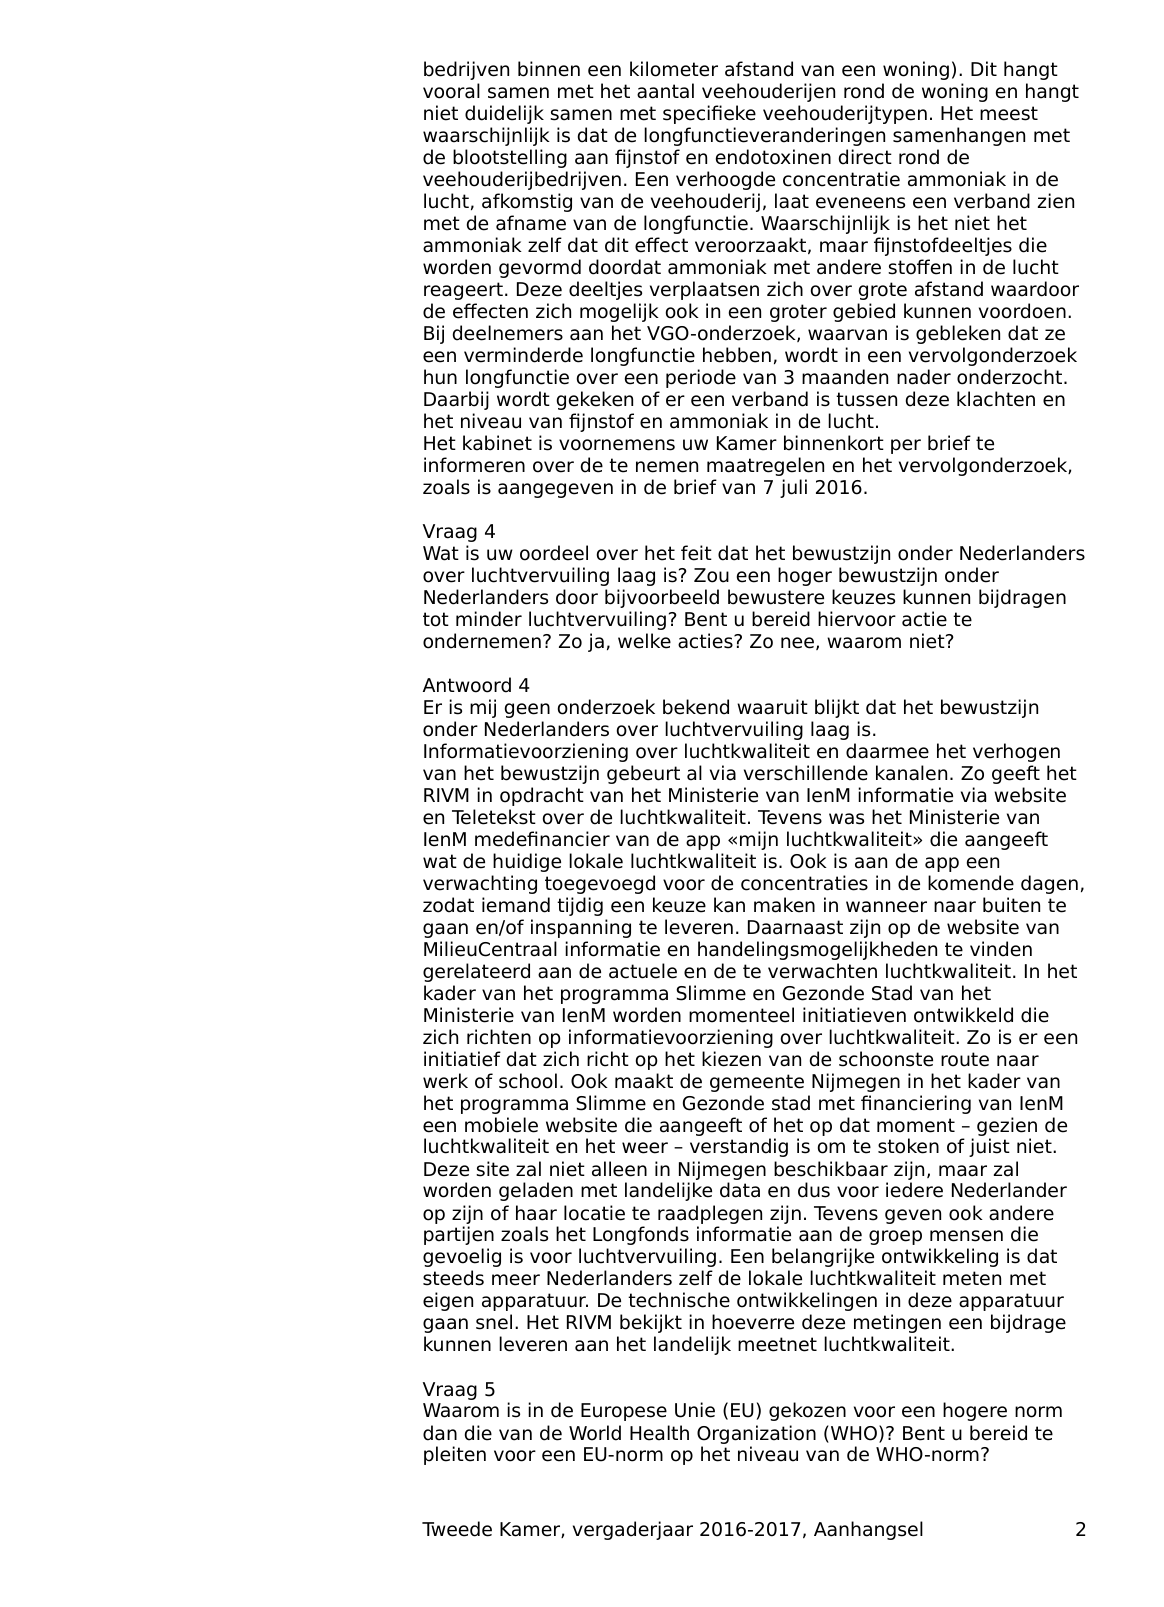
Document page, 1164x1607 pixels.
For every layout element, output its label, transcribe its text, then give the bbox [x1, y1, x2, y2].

text Het kabinet is voornemens uw Kamer binnenkort per brief te informeren over de te nemen maatregelen en het vervolgonderzoek, zoals is aangegeven in de brief van 7 juli 2016. [422, 433, 1087, 499]
text Antwoord 4 [422, 675, 1087, 697]
text Bij deelnemers aan het VGO-onderzoek, waarvan is gebleken dat ze een verminderde longfunctie hebben, wordt in een vervolgonderzoek hun longfunctie over een periode van 3 maanden nader onderzocht. Daarbij wordt gekeken of er een verband is tussen deze klachten en het niveau van fijnstof en ammoniak in de lucht. [422, 323, 1087, 433]
text Waarom is in de Europese Unie (EU) gekozen voor een hogere norm dan die van de World Health Organization (WHO)? Bent u bereid te pleiten voor een EU-norm op het niveau van de WHO-norm? [422, 1400, 1087, 1466]
text Er is mij geen onderzoek bekend waaruit blijkt dat het bewustzijn onder Nederlanders over luchtvervuiling laag is. Informatievoorziening over luchtkwaliteit en daarmee het verhogen van het bewustzijn gebeurt al via verschillende kanalen. Zo geeft het RIVM in opdracht van het Ministerie van IenM informatie via website en Teletekst over de luchtkwaliteit. Tevens was het Ministerie van IenM medefinancier van de app «mijn luchtkwaliteit» die aangeeft wat de huidige lokale luchtkwaliteit is. Ook is aan de app een verwachting toegevoegd voor de concentraties in de komende dagen, zodat iemand tijdig een keuze kan maken in wanneer naar buiten te gaan en/of inspanning te leveren. Daarnaast zijn op de website van MilieuCentraal informatie en handelingsmogelijkheden te vinden gerelateerd aan de actuele en de te verwachten luchtkwaliteit. In het kader van het programma Slimme en Gezonde Stad van het Ministerie van IenM worden momenteel initiatieven ontwikkeld die zich richten op informatievoorziening over luchtkwaliteit. Zo is er een initiatief dat zich richt op het kiezen van de schoonste route naar werk of school. Ook maakt de gemeente Nijmegen in het kader van het programma Slimme en Gezonde stad met financiering van IenM een mobiele website die aangeeft of het op dat moment – gezien de luchtkwaliteit en het weer – verstandig is om te stoken of juist niet. Deze site zal niet alleen in Nijmegen beschikbaar zijn, maar zal worden geladen met landelijke data en dus voor iedere Nederlander op zijn of haar locatie te raadplegen zijn. Tevens geven ook andere partijen zoals het Longfonds informatie aan de groep mensen die gevoelig is voor luchtvervuiling. Een belangrijke ontwikkeling is dat steeds meer Nederlanders zelf de lokale luchtkwaliteit meten met eigen apparatuur. De technische ontwikkelingen in deze apparatuur gaan snel. Het RIVM bekijkt in hoeverre deze metingen een bijdrage kunnen leveren aan het landelijk meetnet luchtkwaliteit. [422, 697, 1087, 1356]
text Vraag 5 [422, 1378, 1087, 1400]
text bedrijven binnen een kilometer afstand van een woning). Dit hangt vooral samen met het aantal veehouderijen rond de woning en hangt niet duidelijk samen met specifieke veehouderijtypen. Het meest waarschijnlijk is dat de longfunctieveranderingen samenhangen met de blootstelling aan fijnstof en endotoxinen direct rond de veehouderijbedrijven. Een verhoogde concentratie ammoniak in de lucht, afkomstig van de veehouderij, laat eveneens een verband zien met de afname van de longfunctie. Waarschijnlijk is het niet het ammoniak zelf dat dit effect veroorzaakt, maar fijnstofdeeltjes die worden gevormd doordat ammoniak met andere stoffen in de lucht reageert. Deze deeltjes verplaatsen zich over grote afstand waardoor de effecten zich mogelijk ook in een groter gebied kunnen voordoen. [422, 59, 1087, 323]
text Vraag 4 [422, 521, 1087, 543]
text Wat is uw oordeel over het feit dat het bewustzijn onder Nederlanders over luchtvervuiling laag is? Zou een hoger bewustzijn onder Nederlanders door bijvoorbeeld bewustere keuzes kunnen bijdragen tot minder luchtvervuiling? Bent u bereid hiervoor actie te ondernemen? Zo ja, welke acties? Zo nee, waarom niet? [422, 543, 1087, 653]
